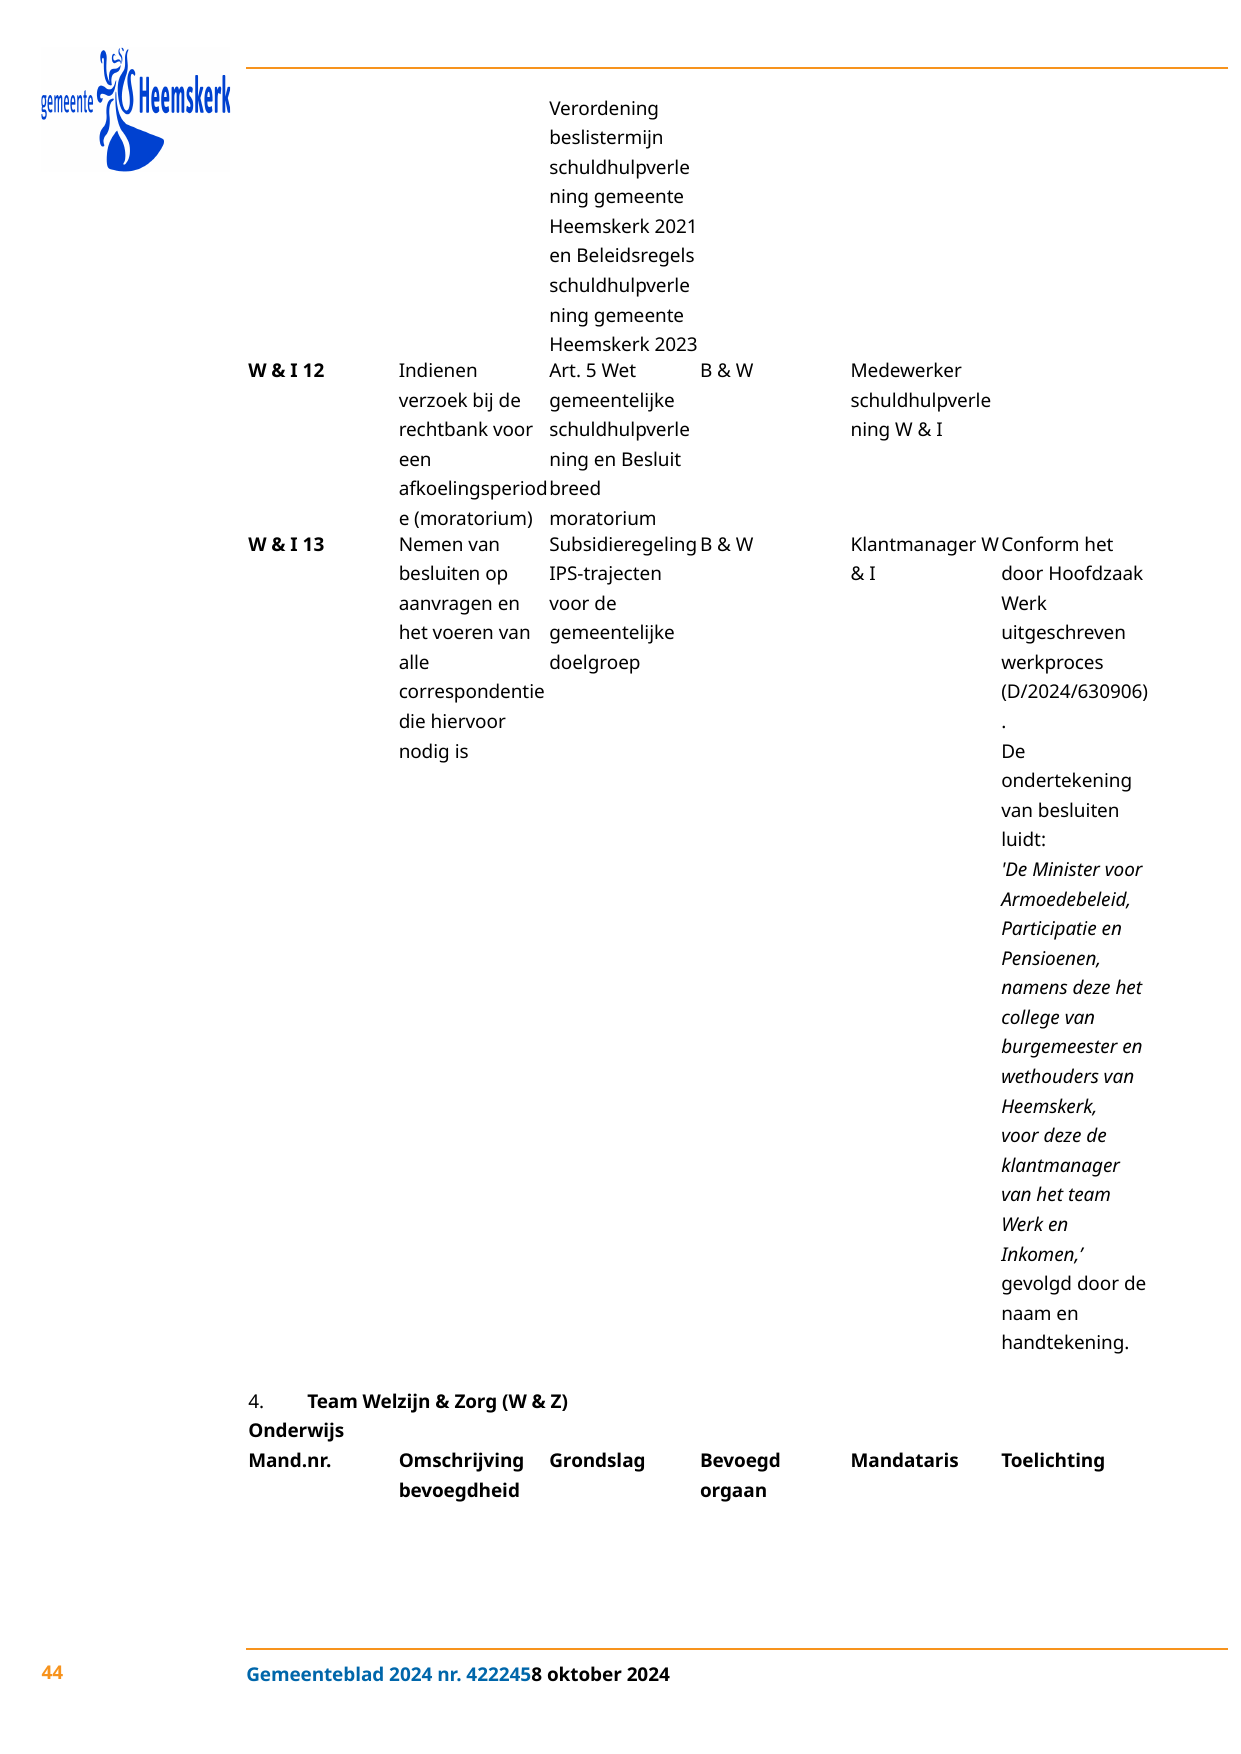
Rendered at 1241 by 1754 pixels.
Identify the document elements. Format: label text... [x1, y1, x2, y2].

table_header Mandataris [850, 1448, 1001, 1503]
table_header Grondslag [549, 1448, 700, 1503]
table_cell Klantmanager W & I [850, 531, 1001, 1355]
table_cell [248, 95, 398, 357]
table_cell [850, 95, 1001, 357]
table_cell Nemen van besluiten op aanvragen en het voeren van alle correspondentie die hiervoor nodig is [399, 531, 549, 1355]
table_cell Indienen verzoek bij de rechtbank voor een afkoelingsperiode (moratorium) [399, 357, 549, 531]
list Team Welzijn & Zorg (W & Z) [248, 1388, 1152, 1414]
table_cell Subsidieregeling IPS-trajecten voor de gemeentelijke doelgroep [549, 531, 700, 1355]
table_header Mand.nr. [248, 1448, 398, 1503]
table_cell B & W [700, 357, 850, 531]
table_cell [1001, 357, 1152, 531]
table_cell [1001, 95, 1152, 357]
table_cell Medewerker schuldhulpverlening W & I [850, 357, 1001, 531]
table_cell Verordening beslistermijn schuldhulpverlening gemeente Heemskerk 2021 en Beleidsregels schuldhulpverlening gemeente Heemskerk 2023 [549, 95, 700, 357]
table_header Toelichting [1001, 1448, 1152, 1503]
table_cell Art. 5 Wet gemeentelijke schuldhulpverlening en Besluit breed moratorium [549, 357, 700, 531]
table_cell B & W [700, 531, 850, 1355]
table_header Bevoegd orgaan [700, 1448, 850, 1503]
table_cell [399, 95, 549, 357]
table_cell W & I 12 [248, 357, 398, 531]
table_cell W & I 13 [248, 531, 398, 1355]
table_cell Conform het door Hoofdzaak Werk uitgeschreven werkproces (D/2024/630906). De ondertekening van besluiten luidt: 'De Minister voor Armoedebeleid, Participatie en Pensioenen, namens deze het college van burgemeester en wethouders van Heemskerk, voor deze de klantmanager van het team Werk en Inkomen,’ gevolgd door de naam en handtekening. [1001, 531, 1152, 1355]
table_header Omschrijving bevoegdheid [399, 1448, 549, 1503]
text Onderwijs [248, 1418, 1152, 1443]
table_cell [700, 95, 850, 357]
picture [41, 47, 231, 172]
